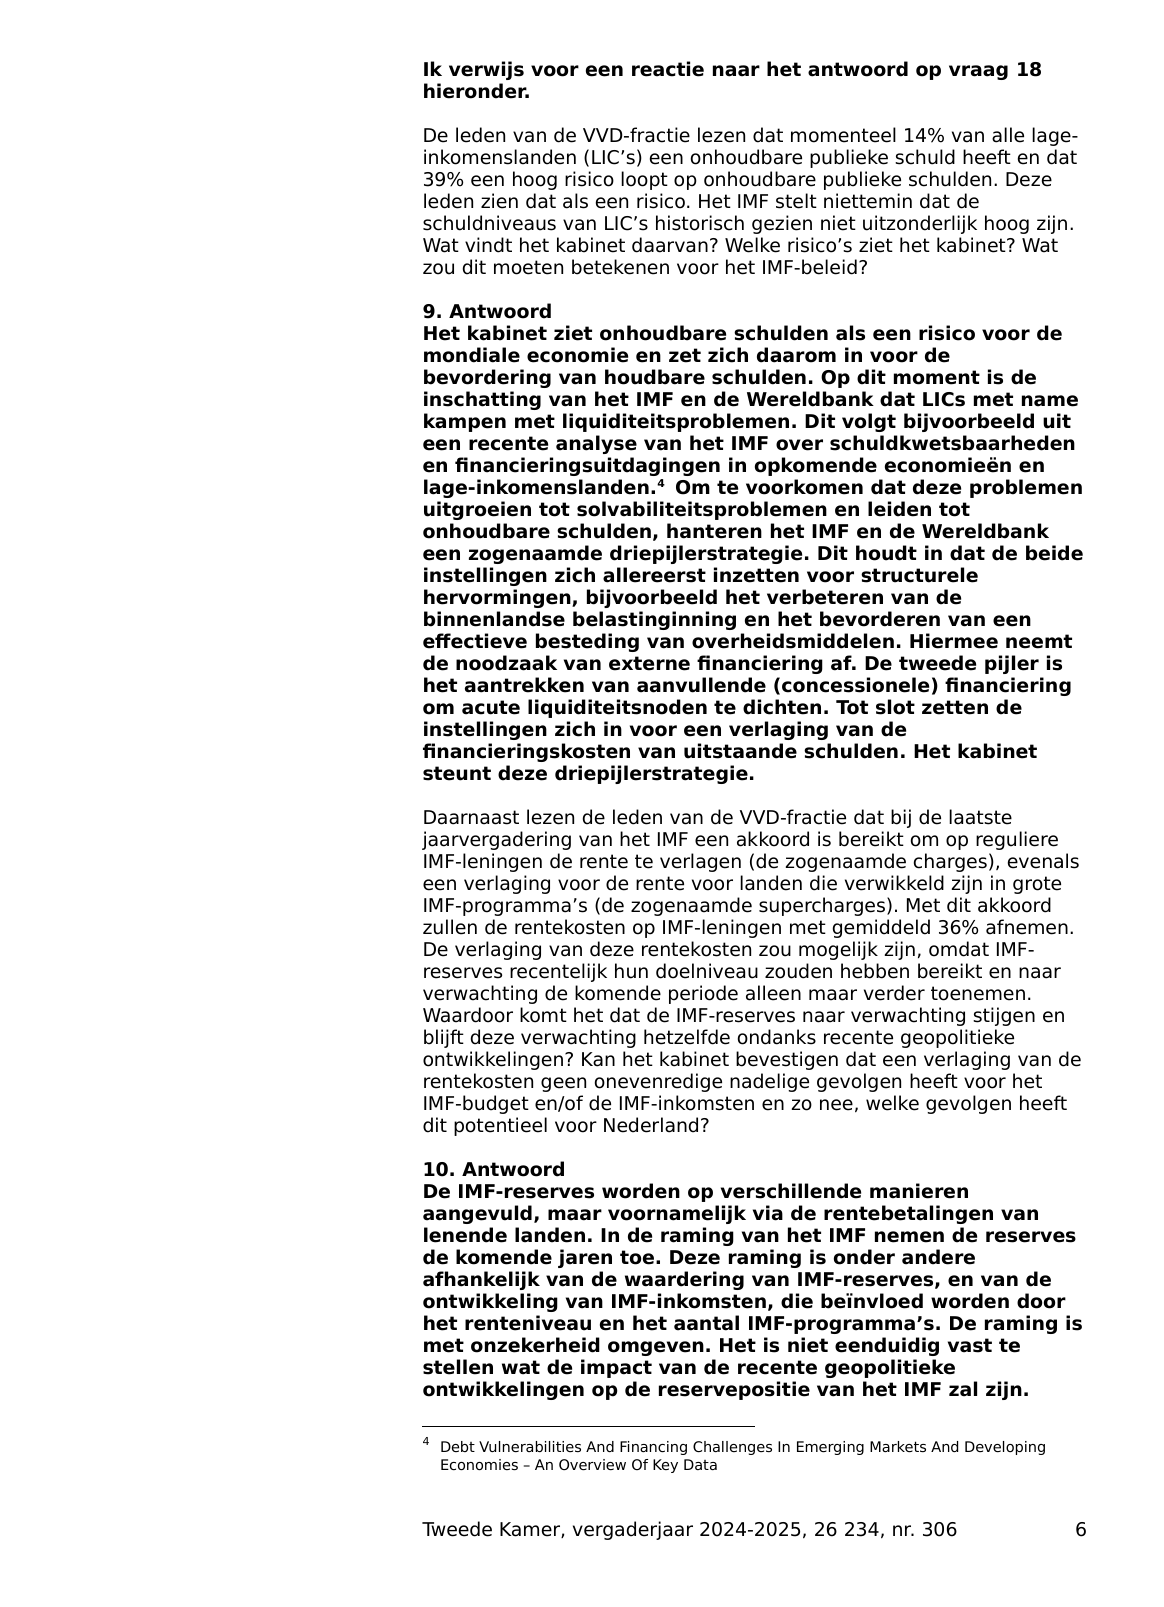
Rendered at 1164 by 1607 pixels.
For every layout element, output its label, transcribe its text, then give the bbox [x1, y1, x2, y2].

text Debt Vulnerabilities And Financing Challenges In Emerging Markets And Developing Economies – An Overview Of Key Data [422, 1435, 1087, 1474]
text Het kabinet ziet onhoudbare schulden als een risico voor de mondiale economie en zet zich daarom in voor de bevordering van houdbare schulden. Op dit moment is de inschatting van het IMF en de Wereldbank dat LICs met name kampen met liquiditeitsproblemen. Dit volgt bijvoorbeeld uit een recente analyse van het IMF over schuldkwetsbaarheden en financieringsuitdagingen in opkomende economieën en lage-inkomenslanden. Om te voorkomen dat deze problemen uitgroeien tot solvabiliteitsproblemen en leiden tot onhoudbare schulden, hanteren het IMF en de Wereldbank een zogenaamde driepijlerstrategie. Dit houdt in dat de beide instellingen zich allereerst inzetten voor structurele hervormingen, bijvoorbeeld het verbeteren van de binnenlandse belastinginning en het bevorderen van een effectieve besteding van overheidsmiddelen. Hiermee neemt de noodzaak van externe financiering af. De tweede pijler is het aantrekken van aanvullende (concessionele) financiering om acute liquiditeitsnoden te dichten. Tot slot zetten de instellingen zich in voor een verlaging van de financieringskosten van uitstaande schulden. Het kabinet steunt deze driepijlerstrategie. [422, 323, 1087, 785]
text De IMF-reserves worden op verschillende manieren aangevuld, maar voornamelijk via de rentebetalingen van lenende landen. In de raming van het IMF nemen de reserves de komende jaren toe. Deze raming is onder andere afhankelijk van de waardering van IMF-reserves, en van de ontwikkeling van IMF-inkomsten, die beïnvloed worden door het renteniveau en het aantal IMF-programma’s. De raming is met onzekerheid omgeven. Het is niet eenduidig vast te stellen wat de impact van de recente geopolitieke ontwikkelingen op de reservepositie van het IMF zal zijn. [422, 1181, 1087, 1401]
text Daarnaast lezen de leden van de VVD-fractie dat bij de laatste jaarvergadering van het IMF een akkoord is bereikt om op reguliere IMF-leningen de rente te verlagen (de zogenaamde charges), evenals een verlaging voor de rente voor landen die verwikkeld zijn in grote IMF-programma’s (de zogenaamde supercharges). Met dit akkoord zullen de rentekosten op IMF-leningen met gemiddeld 36% afnemen. De verlaging van deze rentekosten zou mogelijk zijn, omdat IMF-reserves recentelijk hun doelniveau zouden hebben bereikt en naar verwachting de komende periode alleen maar verder toenemen. Waardoor komt het dat de IMF-reserves naar verwachting stijgen en blijft deze verwachting hetzelfde ondanks recente geopolitieke ontwikkelingen? Kan het kabinet bevestigen dat een verlaging van de rentekosten geen onevenredige nadelige gevolgen heeft voor het IMF-budget en/of de IMF-inkomsten en zo nee, welke gevolgen heeft dit potentieel voor Nederland? [422, 807, 1087, 1137]
text De leden van de VVD-fractie lezen dat momenteel 14% van alle lage-inkomenslanden (LIC’s) een onhoudbare publieke schuld heeft en dat 39% een hoog risico loopt op onhoudbare publieke schulden. Deze leden zien dat als een risico. Het IMF stelt niettemin dat de schuldniveaus van LIC’s historisch gezien niet uitzonderlijk hoog zijn. Wat vindt het kabinet daarvan? Welke risico’s ziet het kabinet? Wat zou dit moeten betekenen voor het IMF-beleid? [422, 125, 1087, 279]
text 10. Antwoord [422, 1159, 1087, 1181]
text 9. Antwoord [422, 301, 1087, 323]
text Ik verwijs voor een reactie naar het antwoord op vraag 18 hieronder. [422, 59, 1087, 103]
